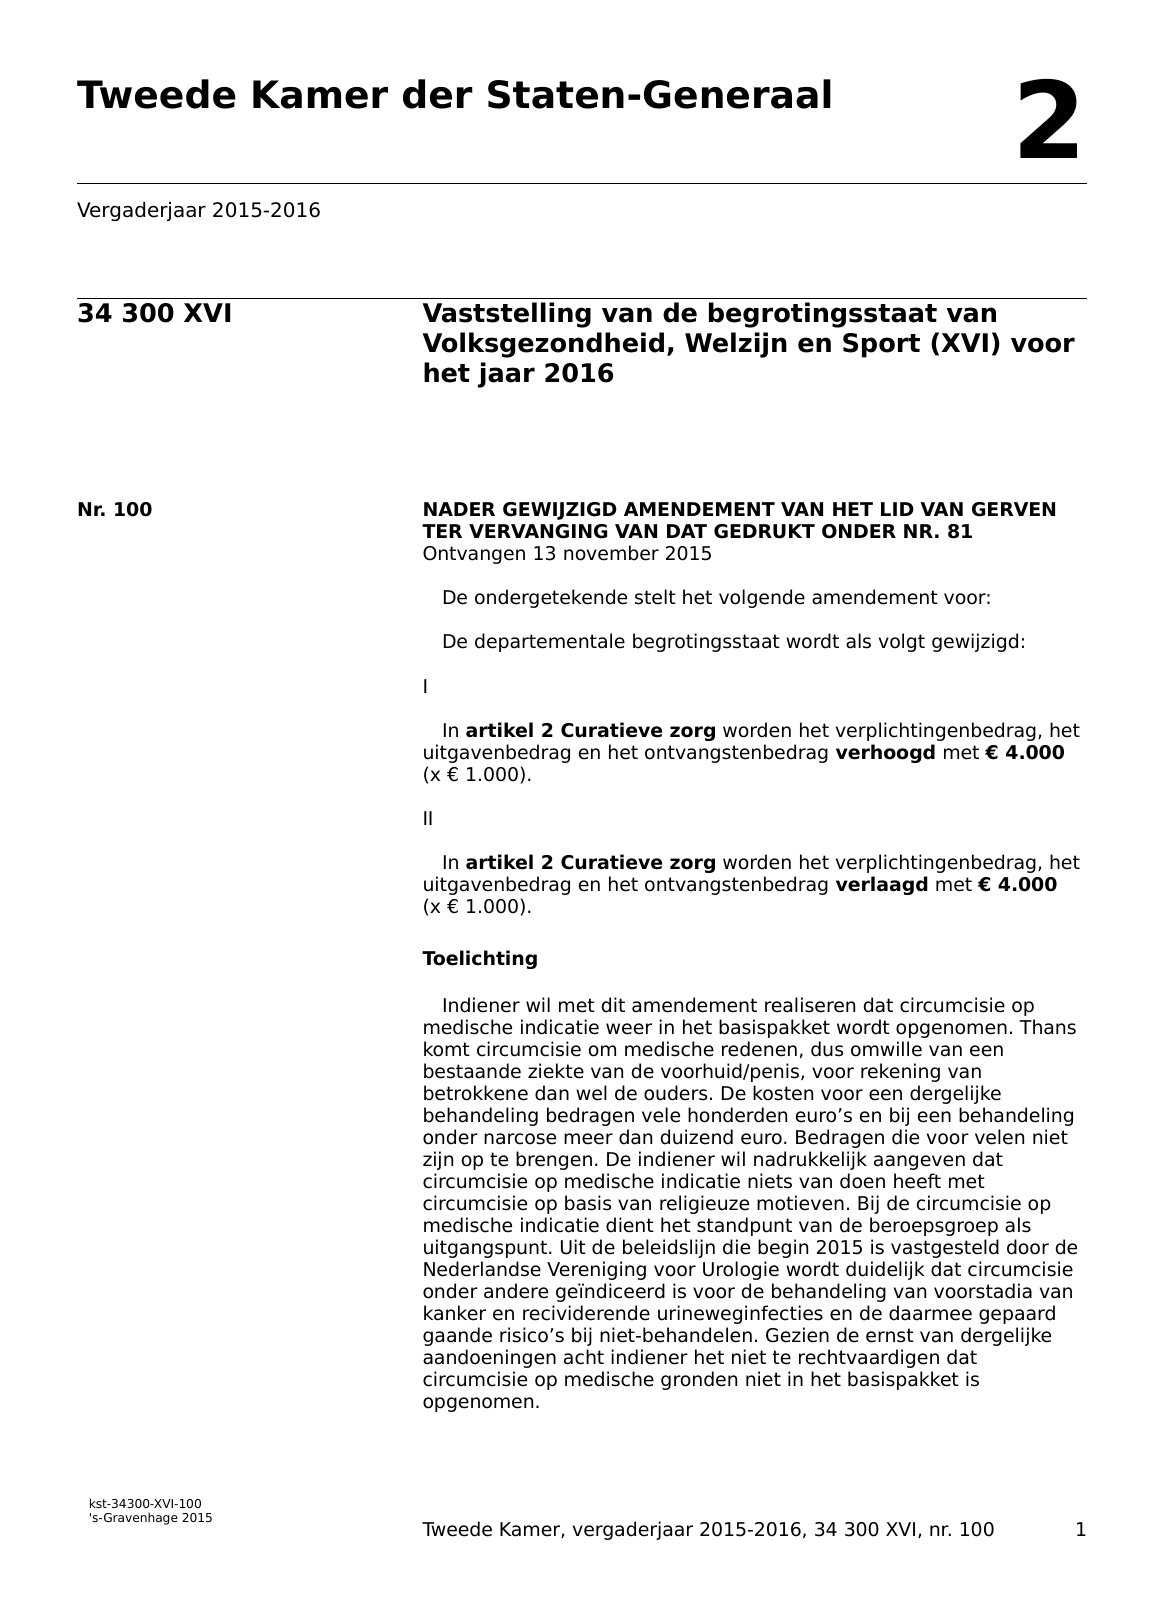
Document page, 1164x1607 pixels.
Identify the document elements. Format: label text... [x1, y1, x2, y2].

text In artikel 2 Curatieve zorg worden het verplichtingenbedrag, het uitgavenbedrag en het ontvangstenbedrag verhoogd met € 4.000 (x € 1.000). [422, 720, 1087, 786]
text I [422, 676, 1087, 697]
text De departementale begrotingsstaat wordt als volgt gewijzigd: [422, 631, 1087, 653]
subtitle 34 300 XVI Vaststelling van de begrotingsstaat van Volksgezondheid, Welzijn en Sport (XVI) voor het jaar 2016 [77, 299, 1087, 388]
table_header Tweede Kamer der Staten-Generaal [77, 59, 886, 183]
subtitle Toelichting [422, 948, 1087, 970]
subtitle Nr. 100 NADER GEWIJZIGD AMENDEMENT VAN HET LID VAN GERVEN TER VERVANGING VAN DAT GEDRUKT ONDER NR. 81 [77, 499, 1087, 543]
text Indiener wil met dit amendement realiseren dat circumcisie op medische indicatie weer in het basispakket wordt opgenomen. Thans komt circumcisie om medische redenen, dus omwille van een bestaande ziekte van de voorhuid/penis, voor rekening van betrokkene dan wel de ouders. De kosten voor een dergelijke behandeling bedragen vele honderden euro’s en bij een behandeling onder narcose meer dan duizend euro. Bedragen die voor velen niet zijn op te brengen. De indiener wil nadrukkelijk aangeven dat circumcisie op medische indicatie niets van doen heeft met circumcisie op basis van religieuze motieven. Bij de circumcisie op medische indicatie dient het standpunt van de beroepsgroep als uitgangspunt. Uit de beleidslijn die begin 2015 is vastgesteld door de Nederlandse Vereniging voor Urologie wordt duidelijk dat circumcisie onder andere geïndiceerd is voor de behandeling van voorstadia van kanker en recividerende urineweginfecties en de daarmee gepaard gaande risico’s bij niet-behandelen. Gezien de ernst van dergelijke aandoeningen acht indiener het niet te rechtvaardigen dat circumcisie op medische gronden niet in het basispakket is opgenomen. [422, 995, 1087, 1412]
text Ontvangen 13 november 2015 [422, 543, 1087, 565]
table_header 2 [886, 59, 1087, 183]
text kst-34300-XVI-100 [88, 1497, 323, 1511]
text II [422, 808, 1087, 830]
text In artikel 2 Curatieve zorg worden het verplichtingenbedrag, het uitgavenbedrag en het ontvangstenbedrag verlaagd met € 4.000 (x € 1.000). [422, 852, 1087, 918]
text 's-Gravenhage 2015 [88, 1511, 323, 1525]
table_cell Vergaderjaar 2015-2016 [77, 184, 1087, 298]
text De ondergetekende stelt het volgende amendement voor: [422, 587, 1087, 609]
